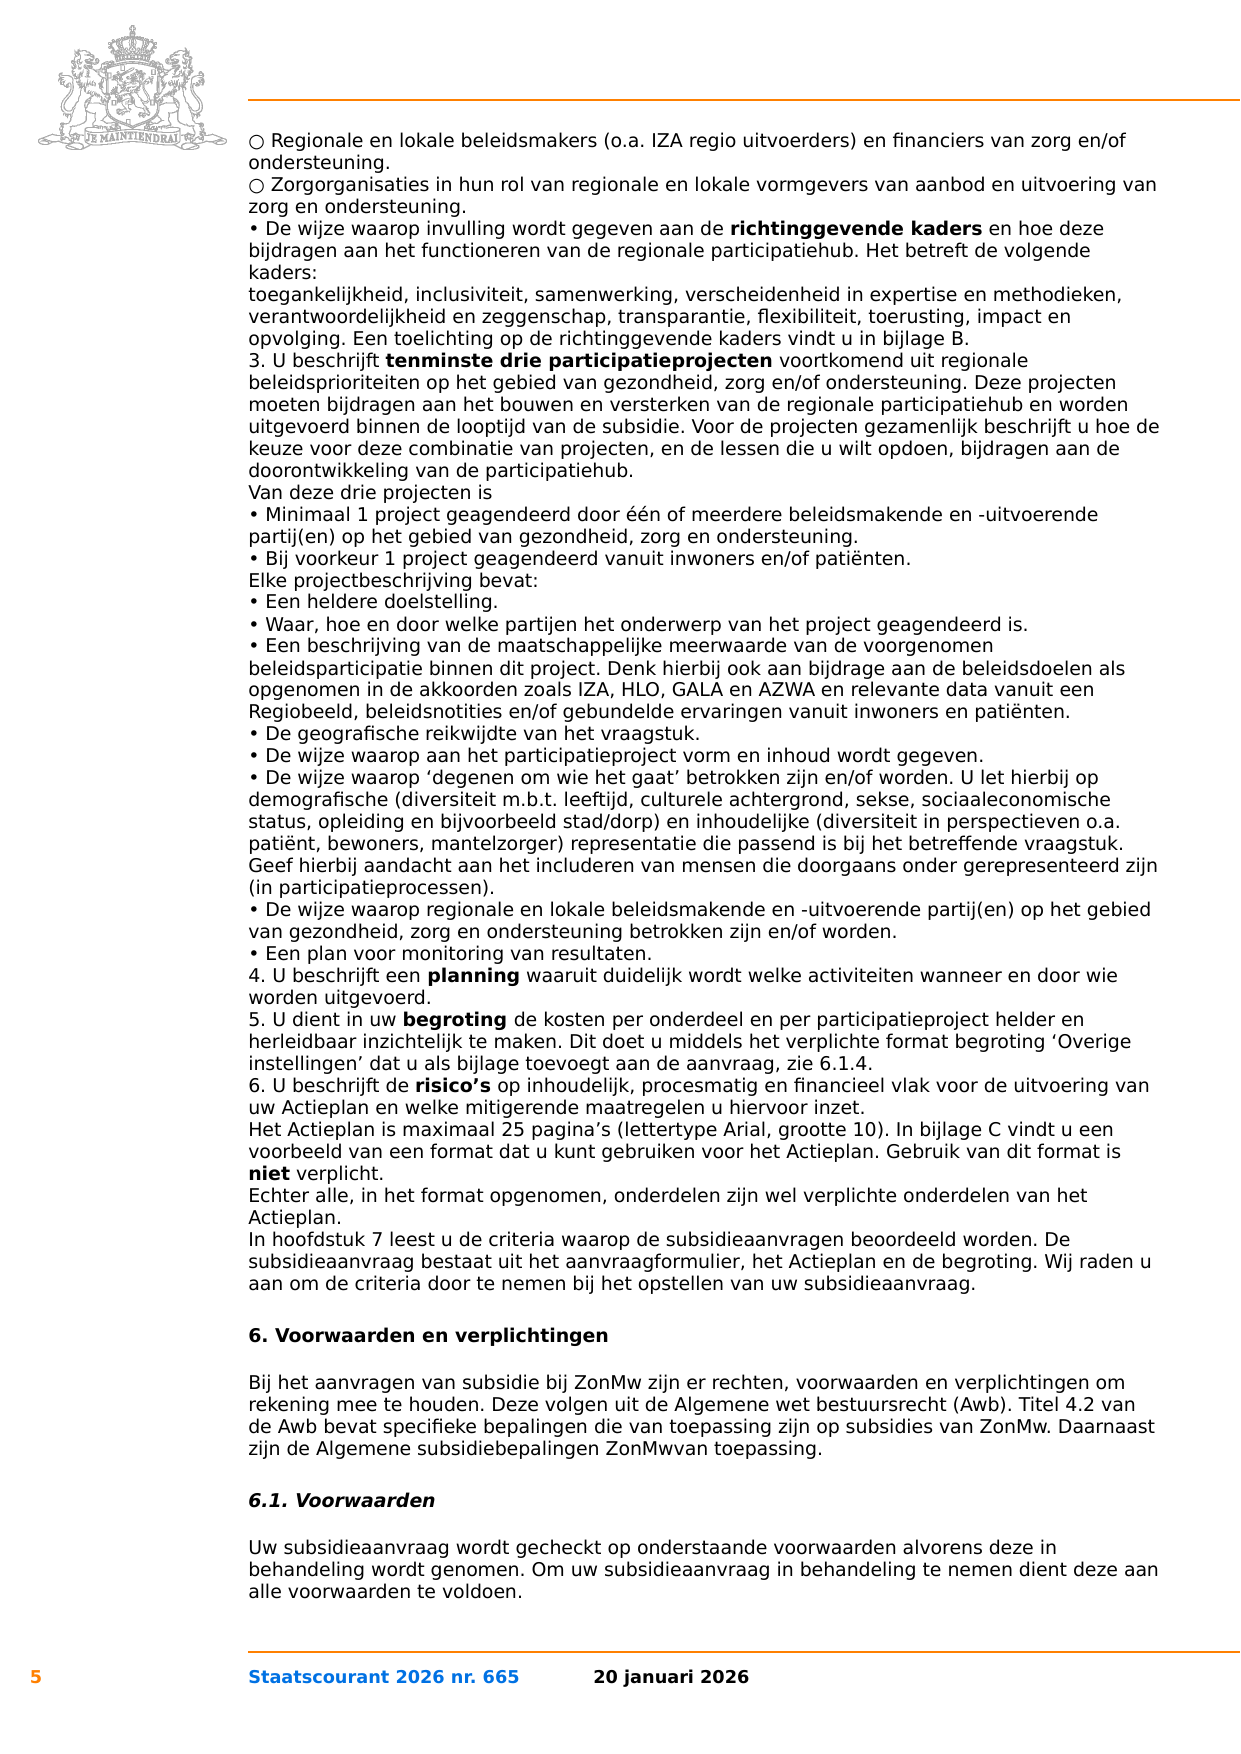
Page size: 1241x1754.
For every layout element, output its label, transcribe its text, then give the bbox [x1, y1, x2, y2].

text • Minimaal 1 project geagendeerd door één of meerdere beleidsmakende en -uitvoerende partij(en) op het gebied van gezondheid, zorg en ondersteuning. [248, 503, 1163, 547]
text • De geografische reikwijdte van het vraagstuk. [248, 723, 1163, 745]
text Uw subsidieaanvraag wordt gecheckt op onderstaande voorwaarden alvorens deze in behandeling wordt genomen. Om uw subsidieaanvraag in behandeling te nemen dient deze aan alle voorwaarden te voldoen. [248, 1537, 1163, 1603]
subtitle 6.1. Voorwaarden [248, 1490, 1163, 1512]
text • Een heldere doelstelling. [248, 591, 1163, 613]
text 5. U dient in uw begroting de kosten per onderdeel en per participatieproject helder en herleidbaar inzichtelijk te maken. Dit doet u middels het verplichte format begroting ‘Overige instellingen’ dat u als bijlage toevoegt aan de aanvraag, zie 6.1.4. [248, 1009, 1163, 1075]
text • De wijze waarop ‘degenen om wie het gaat’ betrokken zijn en/of worden. U let hierbij op demografische (diversiteit m.b.t. leeftijd, culturele achtergrond, sekse, sociaaleconomische status, opleiding en bijvoorbeeld stad/dorp) en inhoudelijke (diversiteit in perspectieven o.a. patiënt, bewoners, mantelzorger) representatie die passend is bij het betreffende vraagstuk. Geef hierbij aandacht aan het includeren van mensen die doorgaans onder gerepresenteerd zijn (in participatieprocessen). [248, 767, 1163, 899]
text 6. U beschrijft de risico’s op inhoudelijk, procesmatig en financieel vlak voor de uitvoering van uw Actieplan en welke mitigerende maatregelen u hiervoor inzet. [248, 1075, 1163, 1119]
text In hoofdstuk 7 leest u de criteria waarop de subsidieaanvragen beoordeeld worden. De subsidieaanvraag bestaat uit het aanvraagformulier, het Actieplan en de begroting. Wij raden u aan om de criteria door te nemen bij het opstellen van uw subsidieaanvraag. [248, 1229, 1163, 1295]
text • Bij voorkeur 1 project geagendeerd vanuit inwoners en/of patiënten. [248, 547, 1163, 569]
text 3. U beschrijft tenminste drie participatieprojecten voortkomend uit regionale beleidsprioriteiten op het gebied van gezondheid, zorg en/of ondersteuning. Deze projecten moeten bijdragen aan het bouwen en versterken van de regionale participatiehub en worden uitgevoerd binnen de looptijd van de subsidie. Voor de projecten gezamenlijk beschrijft u hoe de keuze voor deze combinatie van projecten, en de lessen die u wilt opdoen, bijdragen aan de doorontwikkeling van de participatiehub. [248, 350, 1163, 482]
text 4. U beschrijft een planning waaruit duidelijk wordt welke activiteiten wanneer en door wie worden uitgevoerd. [248, 965, 1163, 1009]
text • De wijze waarop invulling wordt gegeven aan de richtinggevende kaders en hoe deze bijdragen aan het functioneren van de regionale participatiehub. Het betreft de volgende kaders: [248, 218, 1163, 284]
text • Een beschrijving van de maatschappelijke meerwaarde van de voorgenomen beleidsparticipatie binnen dit project. Denk hierbij ook aan bijdrage aan de beleidsdoelen als opgenomen in de akkoorden zoals IZA, HLO, GALA en AZWA en relevante data vanuit een Regiobeeld, beleidsnotities en/of gebundelde ervaringen vanuit inwoners en patiënten. [248, 635, 1163, 723]
text Elke projectbeschrijving bevat: [248, 569, 1163, 591]
text Echter alle, in het format opgenomen, onderdelen zijn wel verplichte onderdelen van het Actieplan. [248, 1185, 1163, 1229]
text toegankelijkheid, inclusiviteit, samenwerking, verscheidenheid in expertise en methodieken, verantwoordelijkheid en zeggenschap, transparantie, flexibiliteit, toerusting, impact en opvolging. Een toelichting op de richtinggevende kaders vindt u in bijlage B. [248, 284, 1163, 350]
text • De wijze waarop aan het participatieproject vorm en inhoud wordt gegeven. [248, 745, 1163, 767]
text Bij het aanvragen van subsidie bij ZonMw zijn er rechten, voorwaarden en verplichtingen om rekening mee te houden. Deze volgen uit de Algemene wet bestuursrecht (Awb). Titel 4.2 van de Awb bevat specifieke bepalingen die van toepassing zijn op subsidies van ZonMw. Daarnaast zijn de Algemene subsidiebepalingen ZonMwvan toepassing. [248, 1372, 1163, 1460]
text ○ Regionale en lokale beleidsmakers (o.a. IZA regio uitvoerders) en financiers van zorg en/of ondersteuning. [248, 130, 1163, 174]
text • De wijze waarop regionale en lokale beleidsmakende en -uitvoerende partij(en) op het gebied van gezondheid, zorg en ondersteuning betrokken zijn en/of worden. [248, 899, 1163, 943]
text Het Actieplan is maximaal 25 pagina’s (lettertype Arial, grootte 10). In bijlage C vindt u een voorbeeld van een format dat u kunt gebruiken voor het Actieplan. Gebruik van dit format is niet verplicht. [248, 1119, 1163, 1185]
text Van deze drie projecten is [248, 482, 1163, 503]
text • Een plan voor monitoring van resultaten. [248, 943, 1163, 965]
text ○ Zorgorganisaties in hun rol van regionale en lokale vormgevers van aanbod en uitvoering van zorg en ondersteuning. [248, 174, 1163, 218]
picture [38, 25, 227, 150]
subtitle 6. Voorwaarden en verplichtingen [248, 1325, 1163, 1347]
text • Waar, hoe en door welke partijen het onderwerp van het project geagendeerd is. [248, 613, 1163, 635]
